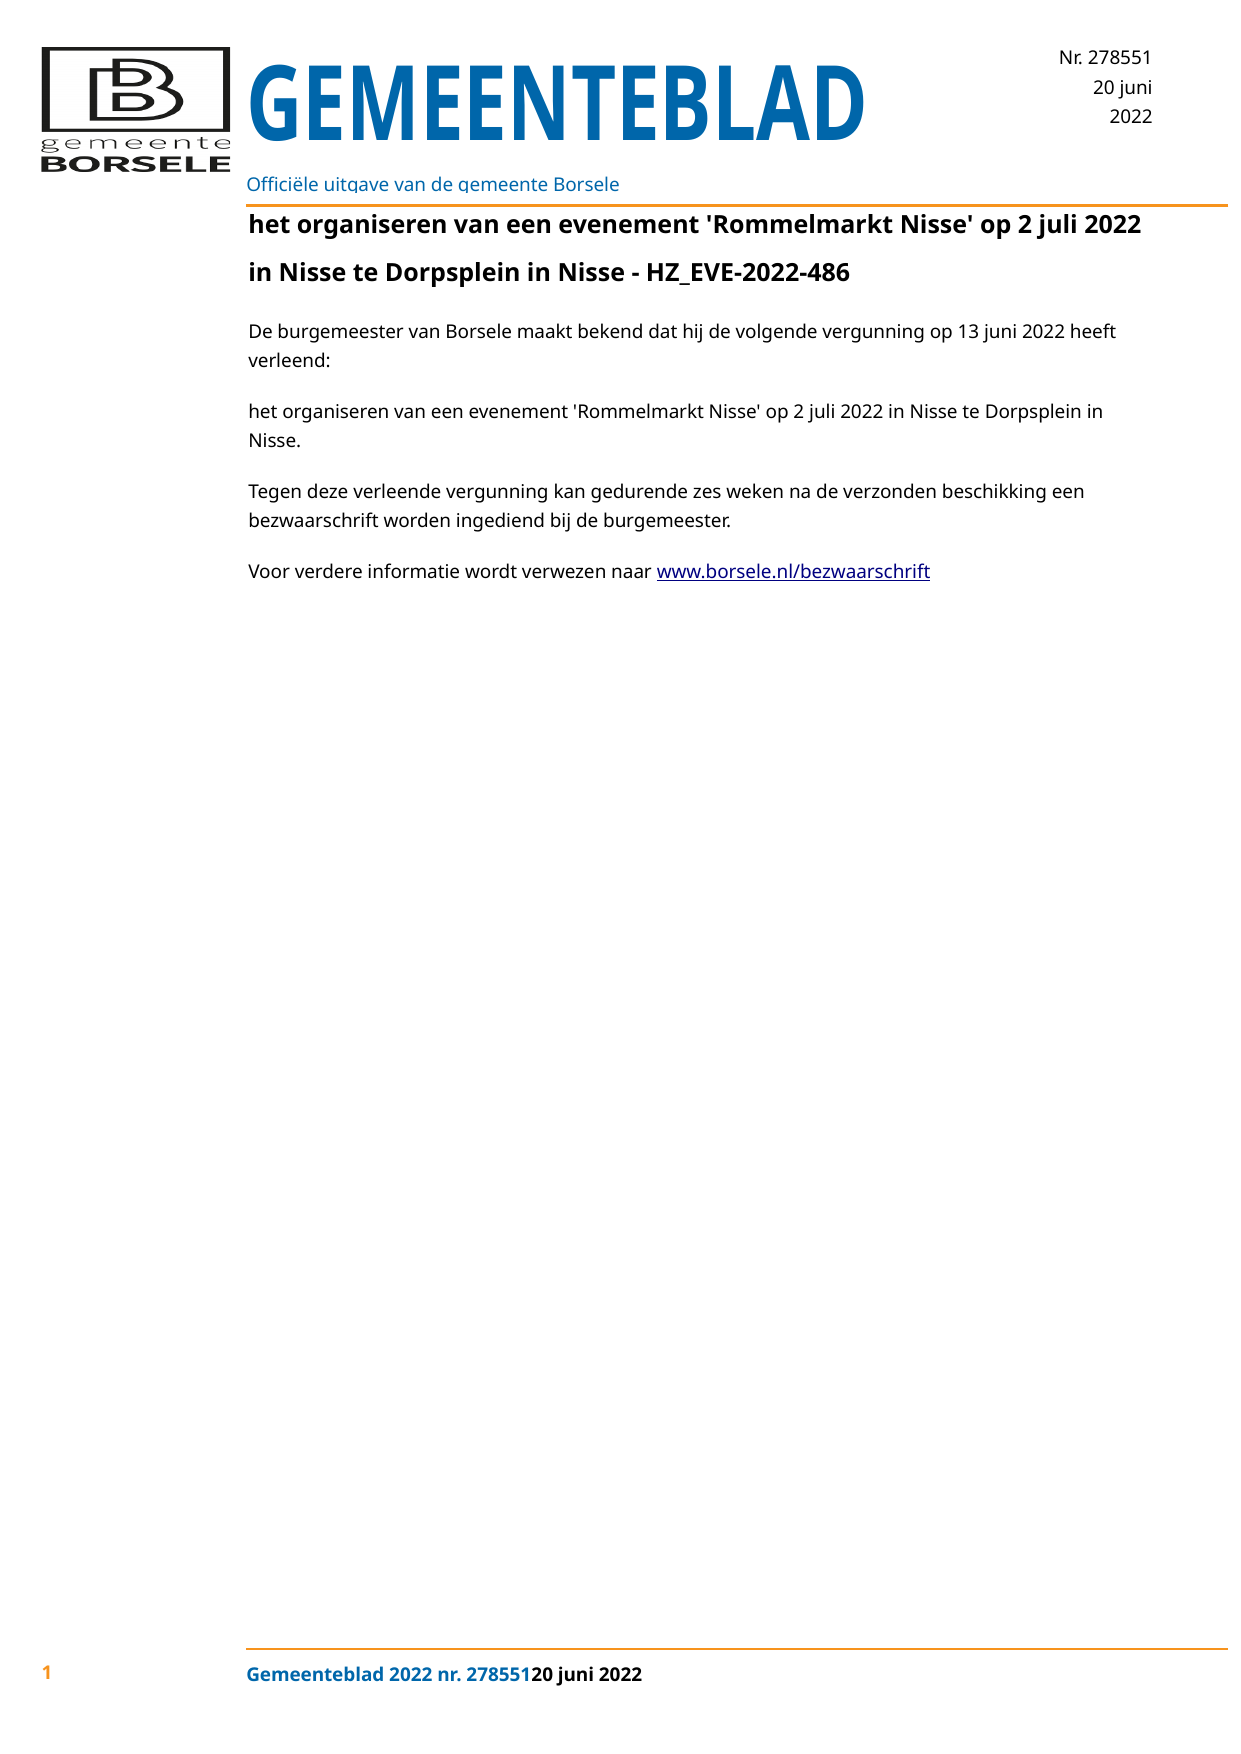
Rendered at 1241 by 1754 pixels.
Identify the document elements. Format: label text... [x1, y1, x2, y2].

text De burgemeester van Borsele maakt bekend dat hij de volgende vergunning op 13 juni 2022 heeft verleend: [248, 318, 1152, 373]
text Tegen deze verleende vergunning kan gedurende zes weken na de verzonden beschikking een bezwaarschrift worden ingediend bij de burgemeester. [248, 478, 1152, 533]
text het organiseren van een evenement 'Rommelmarkt Nisse' op 2 juli 2022 in Nisse te Dorpsplein in Nisse. [248, 398, 1152, 453]
text het organiseren van een evenement 'Rommelmarkt Nisse' op 2 juli 2022 in Nisse te Dorpsplein in Nisse - HZ_EVE-2022-486 [248, 207, 1152, 288]
picture [41, 47, 231, 172]
text Voor verdere informatie wordt verwezen naar www.borsele.nl/bezwaarschrift [248, 558, 1152, 584]
